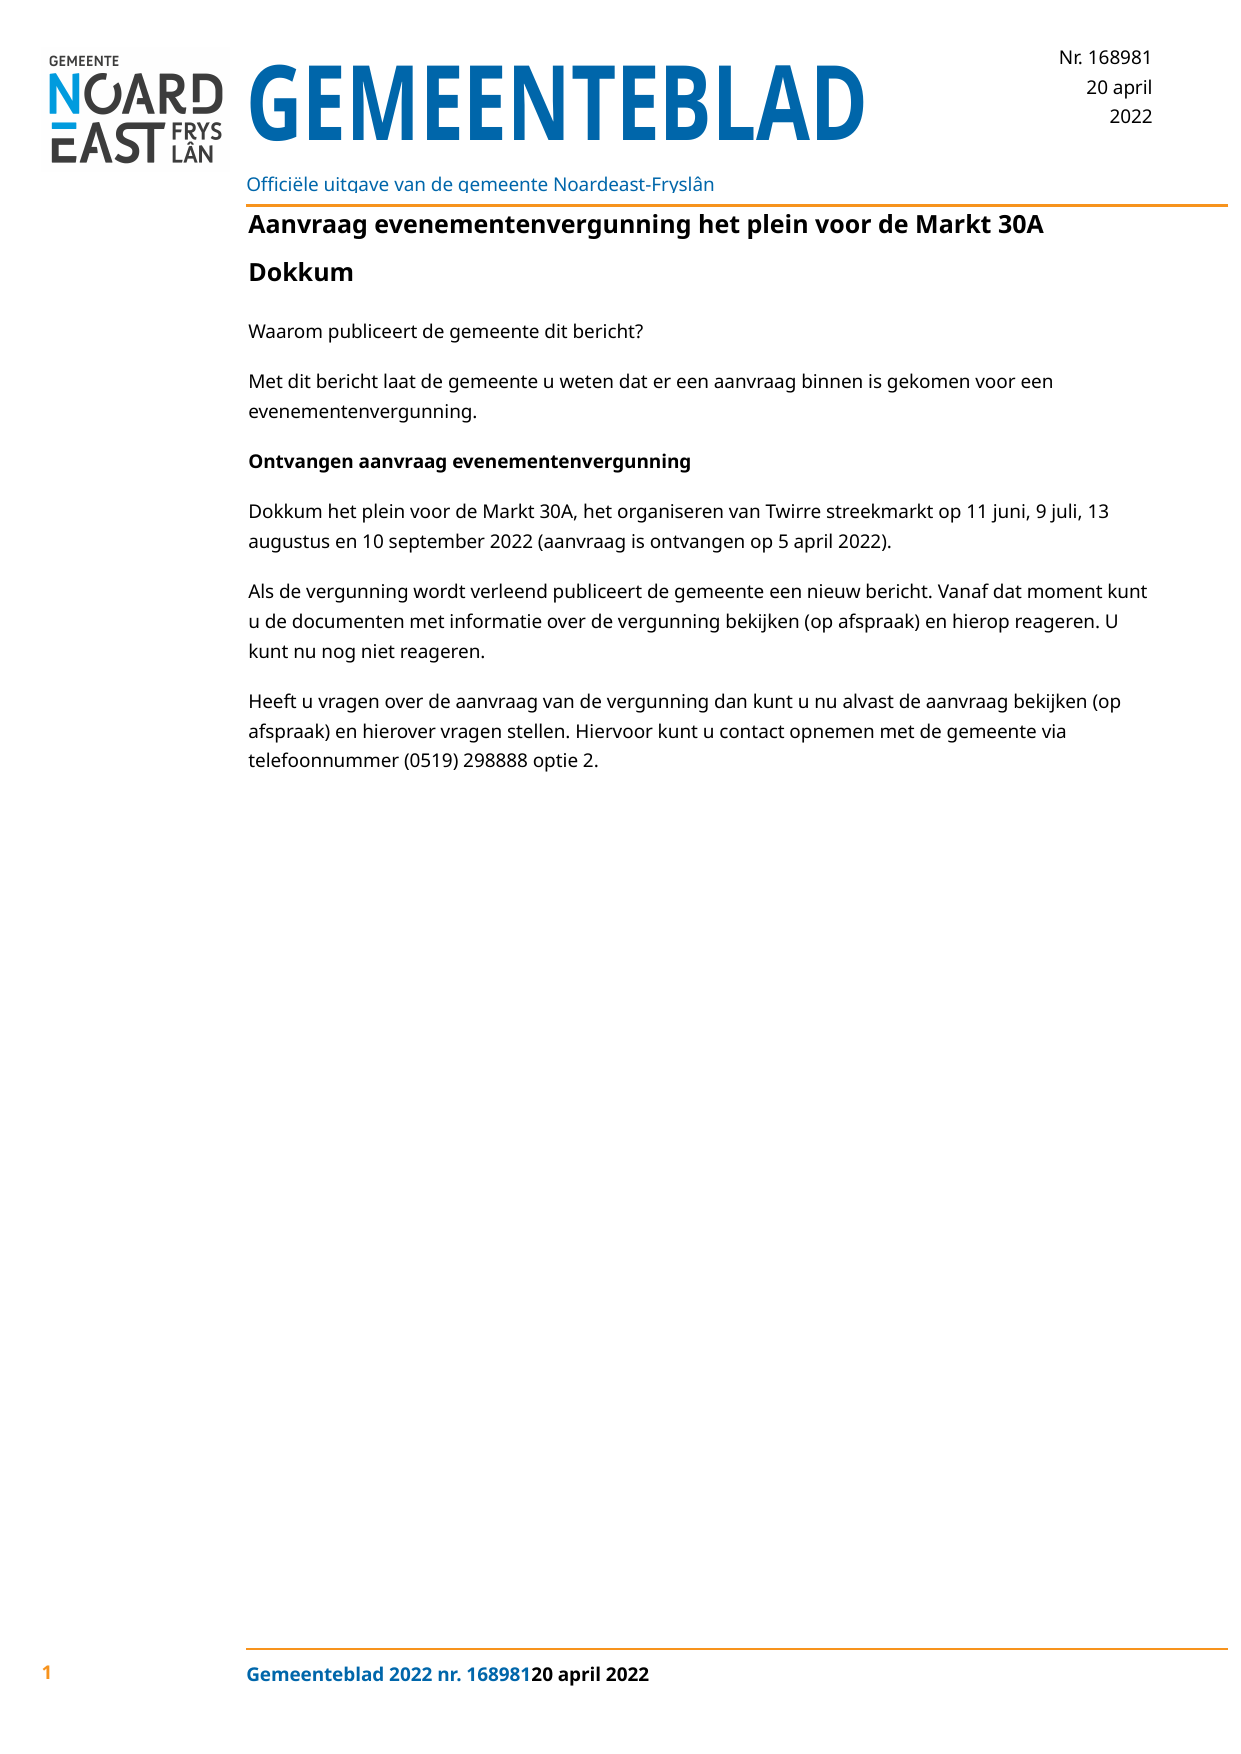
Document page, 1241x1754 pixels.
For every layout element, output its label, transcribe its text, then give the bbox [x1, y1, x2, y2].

text Met dit bericht laat de gemeente u weten dat er een aanvraag binnen is gekomen voor een evenementenvergunning. [248, 368, 1152, 424]
text Aanvraag evenementenvergunning het plein voor de Markt 30A Dokkum [248, 207, 1152, 288]
picture [41, 47, 231, 172]
text Heeft u vragen over de aanvraag van de vergunning dan kunt u nu alvast de aanvraag bekijken (op afspraak) en hierover vragen stellen. Hiervoor kunt u contact opnemen met de gemeente via telefoonnummer (0519) 298888 optie 2. [248, 688, 1152, 773]
text Als de vergunning wordt verleend publiceert de gemeente een nieuw bericht. Vanaf dat moment kunt u de documenten met informatie over de vergunning bekijken (op afspraak) en hierop reageren. U kunt nu nog niet reageren. [248, 579, 1152, 664]
text Dokkum het plein voor de Markt 30A, het organiseren van Twirre streekmarkt op 11 juni, 9 juli, 13 augustus en 10 september 2022 (aanvraag is ontvangen op 5 april 2022). [248, 499, 1152, 554]
text Waarom publiceert de gemeente dit bericht? [248, 318, 1152, 344]
text Ontvangen aanvraag evenementenvergunning [248, 448, 1152, 474]
